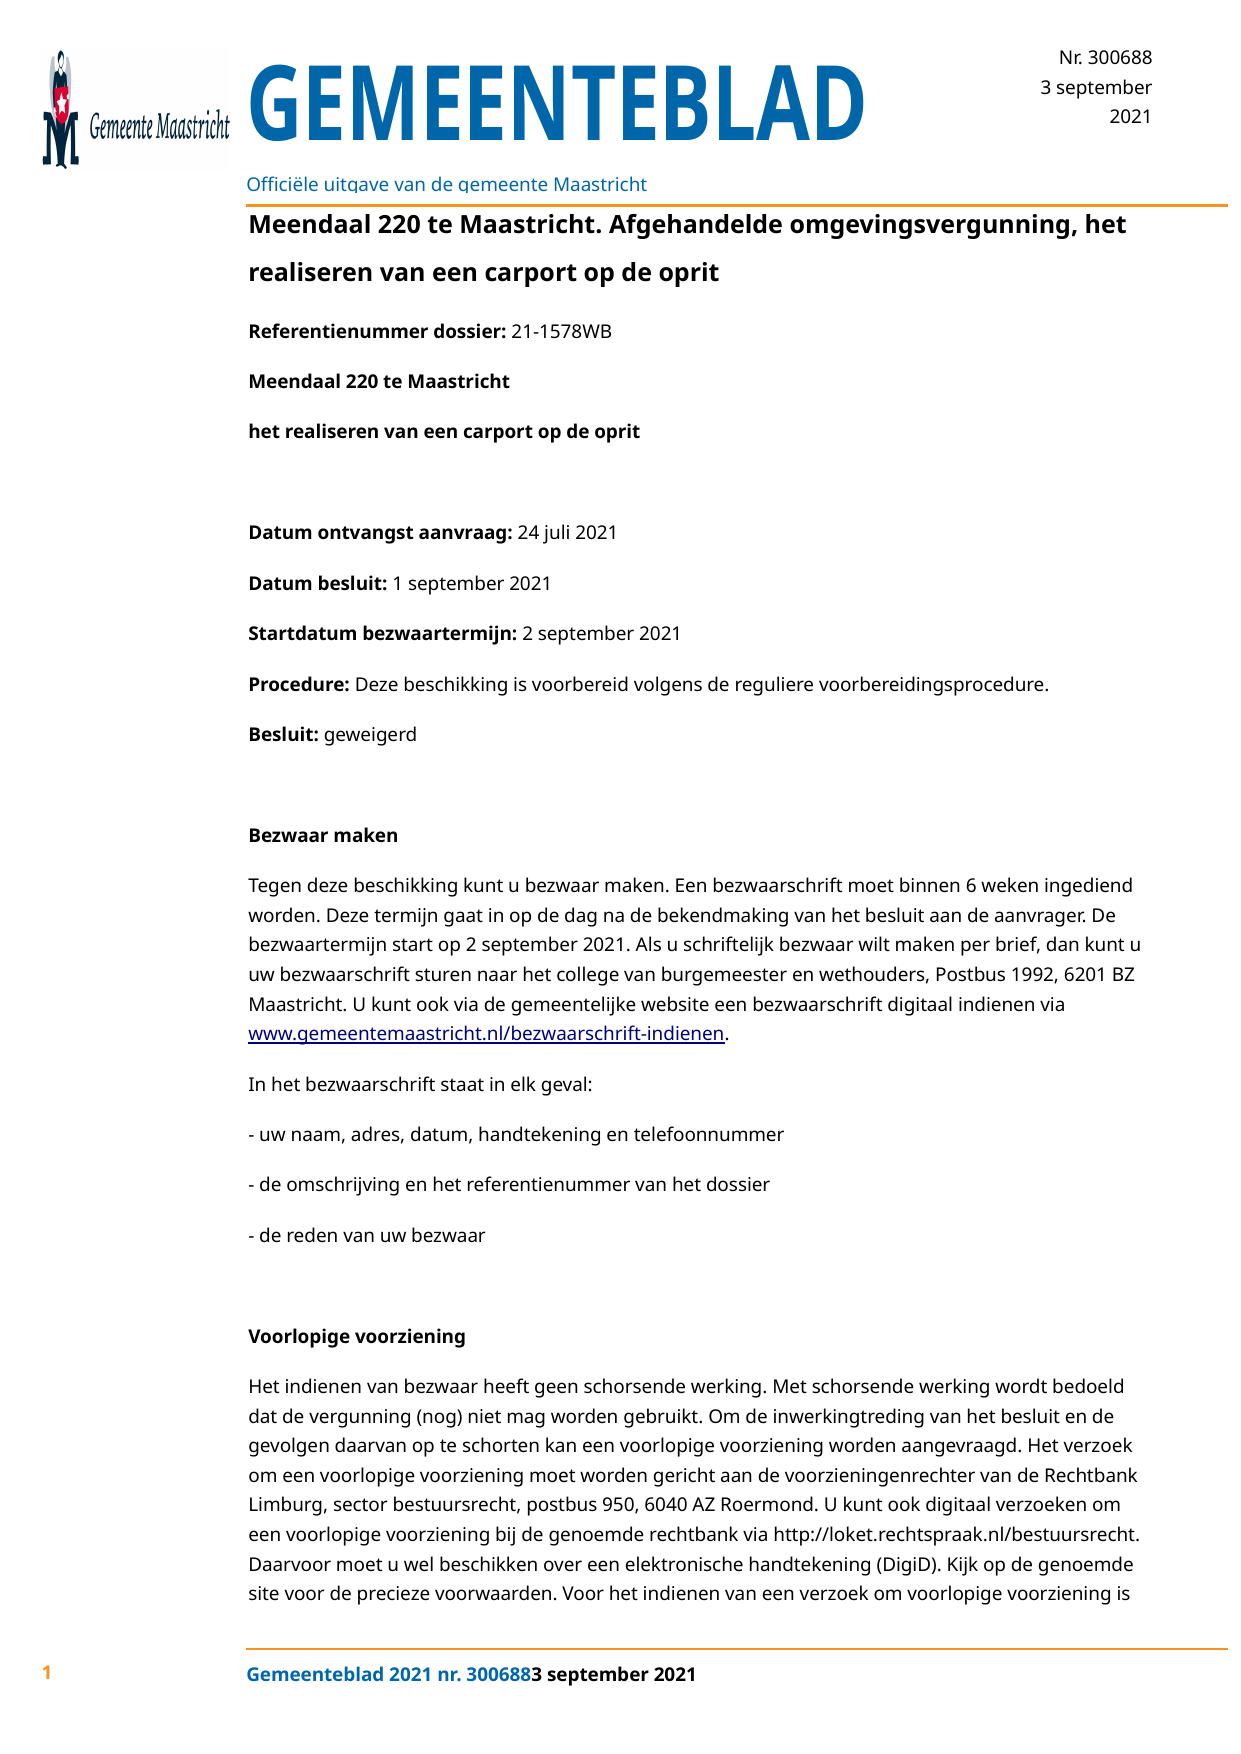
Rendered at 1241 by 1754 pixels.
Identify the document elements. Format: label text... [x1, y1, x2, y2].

text Voorlopige voorziening [248, 1323, 1152, 1349]
text het realiseren van een carport op de oprit [248, 419, 1152, 444]
text Meendaal 220 te Maastricht. Afgehandelde omgevingsvergunning, het realiseren van een carport op de oprit [248, 207, 1152, 288]
text Besluit: geweigerd [248, 721, 1152, 747]
text Datum besluit: 1 september 2021 [248, 570, 1152, 596]
text Procedure: Deze beschikking is voorbereid volgens de reguliere voorbereidingsprocedure. [248, 671, 1152, 697]
text Het indienen van bezwaar heeft geen schorsende werking. Met schorsende werking wordt bedoeld dat de vergunning (nog) niet mag worden gebruikt. Om de inwerkingtreding van het besluit en de gevolgen daarvan op te schorten kan een voorlopige voorziening worden aangevraagd. Het verzoek om een voorlopige voorziening moet worden gericht aan de voorzieningenrechter van de Rechtbank Limburg, sector bestuursrecht, postbus 950, 6040 AZ Roermond. U kunt ook digitaal verzoeken om een voorlopige voorziening bij de genoemde rechtbank via http://loket.rechtspraak.nl/bestuursrecht. Daarvoor moet u wel beschikken over een elektronische handtekening (DigiD). Kijk op de genoemde site voor de precieze voorwaarden. Voor het indienen van een verzoek om voorlopige voorziening is [248, 1373, 1152, 1606]
text In het bezwaarschrift staat in elk geval: [248, 1071, 1152, 1097]
text - de reden van uw bezwaar [248, 1222, 1152, 1248]
text Tegen deze beschikking kunt u bezwaar maken. Een bezwaarschrift moet binnen 6 weken ingediend worden. Deze termijn gaat in op de dag na de bekendmaking van het besluit aan de aanvrager. De bezwaartermijn start op 2 september 2021. Als u schriftelijk bezwaar wilt maken per brief, dan kunt u uw bezwaarschrift sturen naar het college van burgemeester en wethouders, Postbus 1992, 6201 BZ Maastricht. U kunt ook via de gemeentelijke website een bezwaarschrift digitaal indienen via www.gemeentemaastricht.nl/bezwaarschrift-indienen. [248, 872, 1152, 1046]
picture [41, 47, 231, 172]
text Meendaal 220 te Maastricht [248, 368, 1152, 394]
text - de omschrijving en het referentienummer van het dossier [248, 1172, 1152, 1197]
text Datum ontvangst aanvraag: 24 juli 2021 [248, 519, 1152, 545]
text Startdatum bezwaartermijn: 2 september 2021 [248, 620, 1152, 646]
text Bezwaar maken [248, 822, 1152, 848]
text - uw naam, adres, datum, handtekening en telefoonnummer [248, 1121, 1152, 1147]
text Referentienummer dossier: 21-1578WB [248, 318, 1152, 344]
